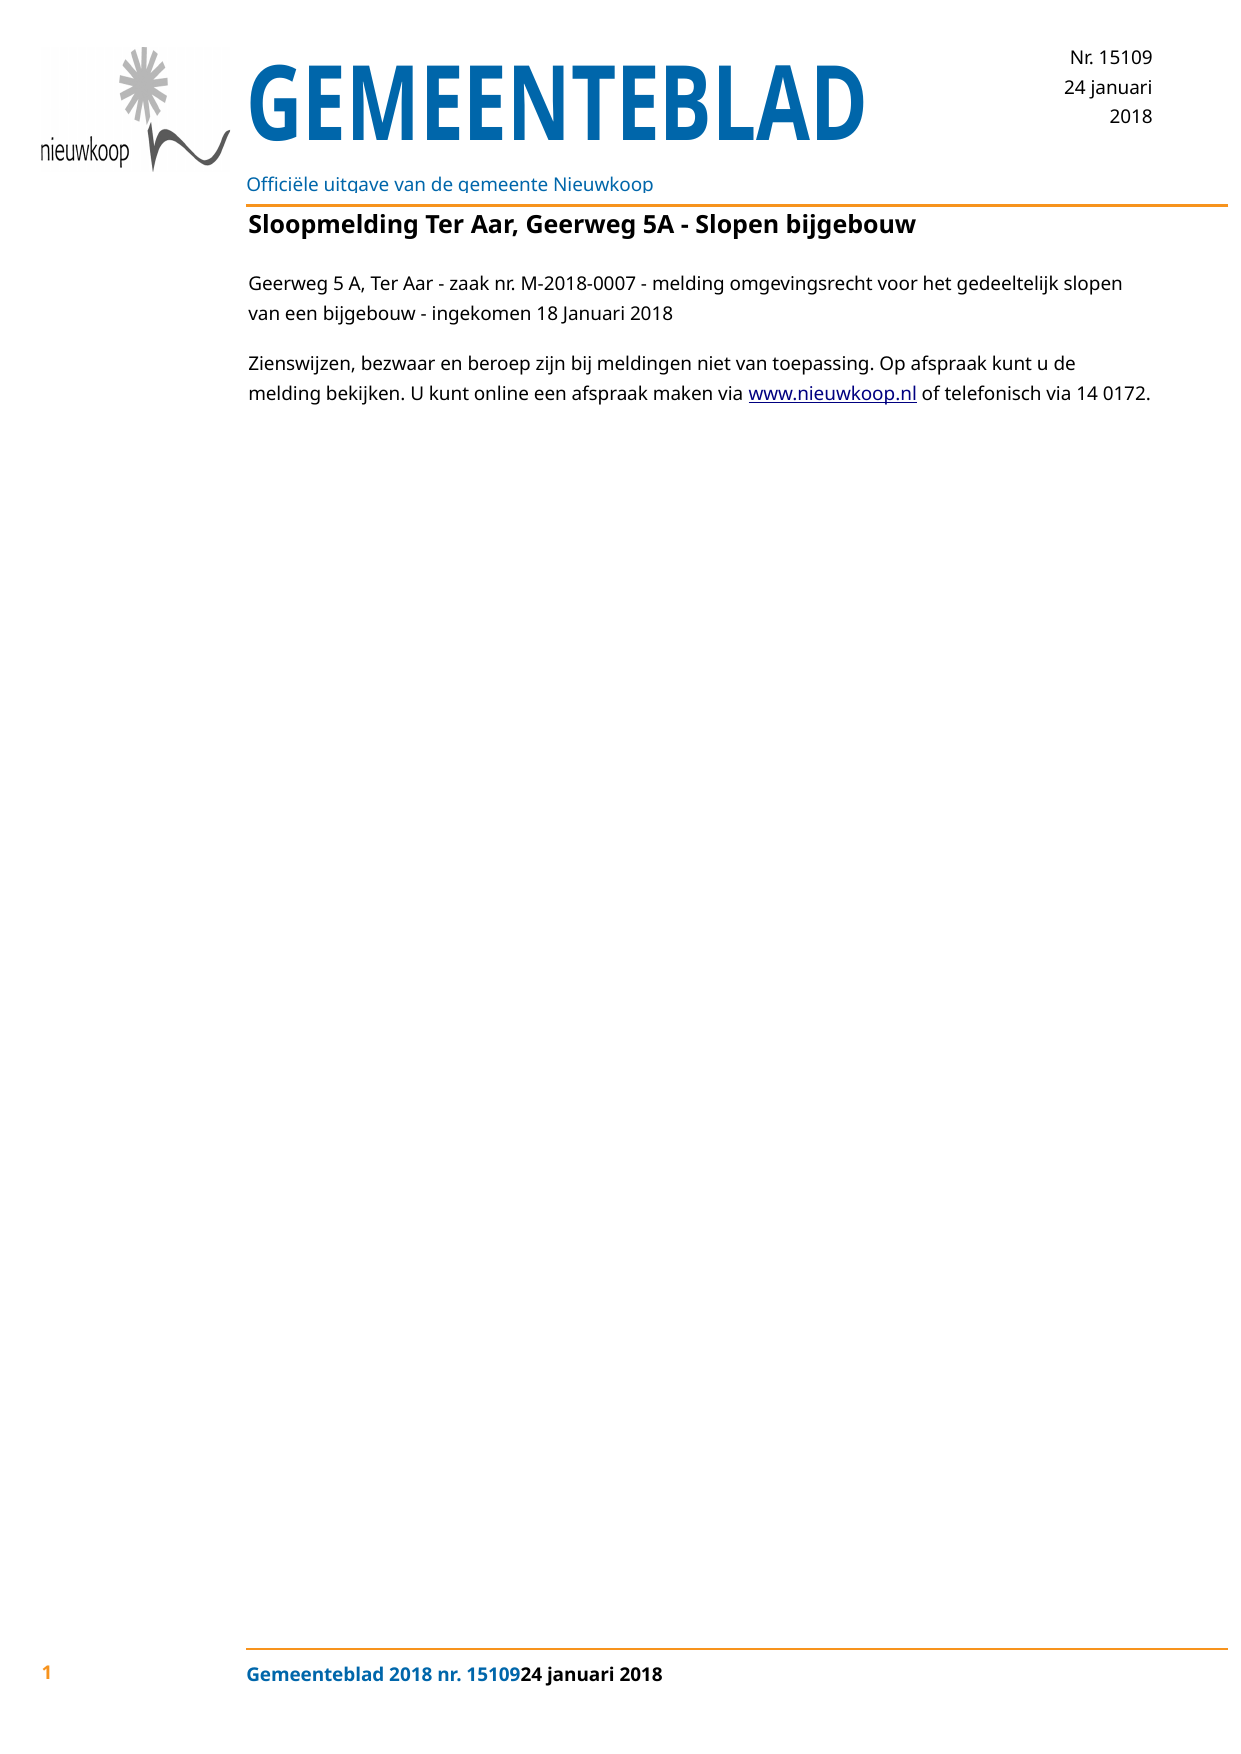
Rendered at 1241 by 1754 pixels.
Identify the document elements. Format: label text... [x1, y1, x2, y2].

text Geerweg 5 A, Ter Aar - zaak nr. M-2018-0007 - melding omgevingsrecht voor het gedeeltelijk slopen van een bijgebouw - ingekomen 18 Januari 2018 [248, 270, 1152, 326]
picture [41, 47, 231, 172]
text Sloopmelding Ter Aar, Geerweg 5A - Slopen bijgebouw [248, 207, 1152, 241]
text Zienswijzen, bezwaar en beroep zijn bij meldingen niet van toepassing. Op afspraak kunt u de melding bekijken. U kunt online een afspraak maken via www.nieuwkoop.nl of telefonisch via 14 0172. [248, 350, 1152, 406]
